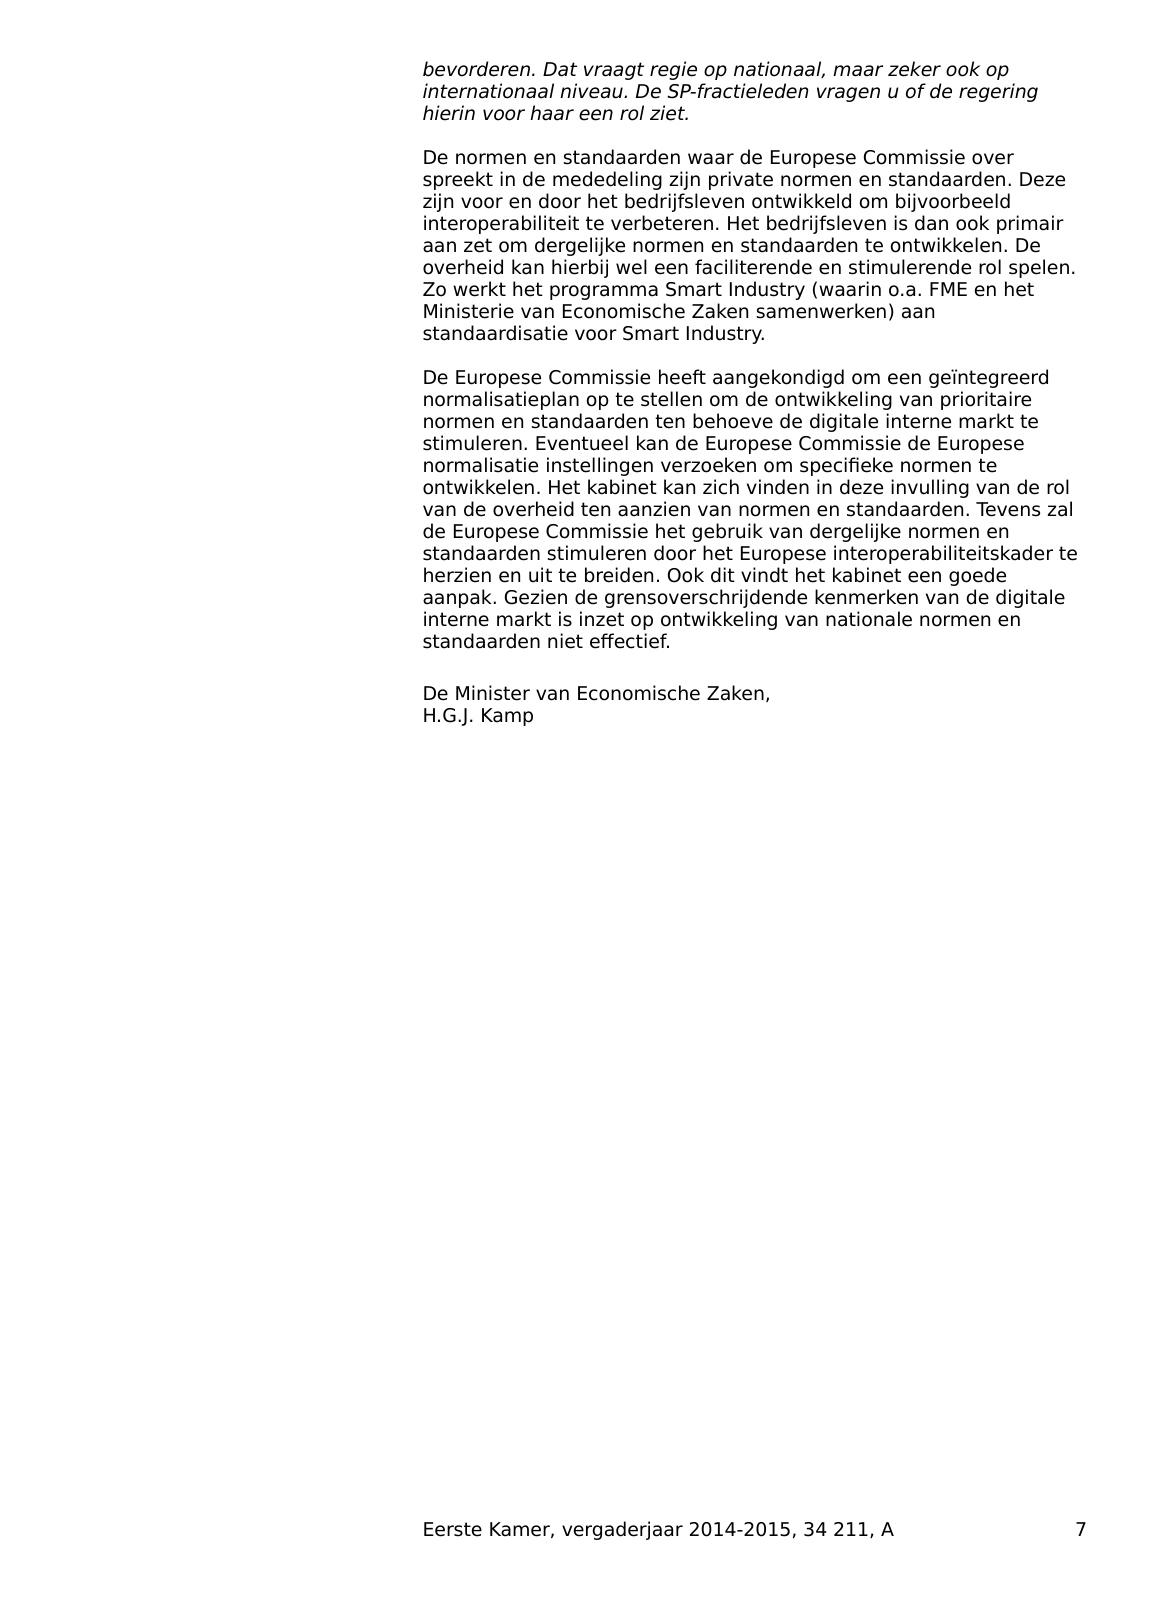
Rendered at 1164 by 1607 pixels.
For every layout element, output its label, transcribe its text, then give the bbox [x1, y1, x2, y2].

text bevorderen. Dat vraagt regie op nationaal, maar zeker ook op internationaal niveau. De SP-fractieleden vragen u of de regering hierin voor haar een rol ziet. [422, 59, 1087, 125]
text De Europese Commissie heeft aangekondigd om een geïntegreerd normalisatieplan op te stellen om de ontwikkeling van prioritaire normen en standaarden ten behoeve de digitale interne markt te stimuleren. Eventueel kan de Europese Commissie de Europese normalisatie instellingen verzoeken om specifieke normen te ontwikkelen. Het kabinet kan zich vinden in deze invulling van de rol van de overheid ten aanzien van normen en standaarden. Tevens zal de Europese Commissie het gebruik van dergelijke normen en standaarden stimuleren door het Europese interoperabiliteitskader te herzien en uit te breiden. Ook dit vindt het kabinet een goede aanpak. Gezien de grensoverschrijdende kenmerken van de digitale interne markt is inzet op ontwikkeling van nationale normen en standaarden niet effectief. [422, 367, 1087, 653]
text De Minister van Economische Zaken, H.G.J. Kamp [422, 683, 1087, 727]
text De normen en standaarden waar de Europese Commissie over spreekt in de mededeling zijn private normen en standaarden. Deze zijn voor en door het bedrijfsleven ontwikkeld om bijvoorbeeld interoperabiliteit te verbeteren. Het bedrijfsleven is dan ook primair aan zet om dergelijke normen en standaarden te ontwikkelen. De overheid kan hierbij wel een faciliterende en stimulerende rol spelen. Zo werkt het programma Smart Industry (waarin o.a. FME en het Ministerie van Economische Zaken samenwerken) aan standaardisatie voor Smart Industry. [422, 147, 1087, 345]
